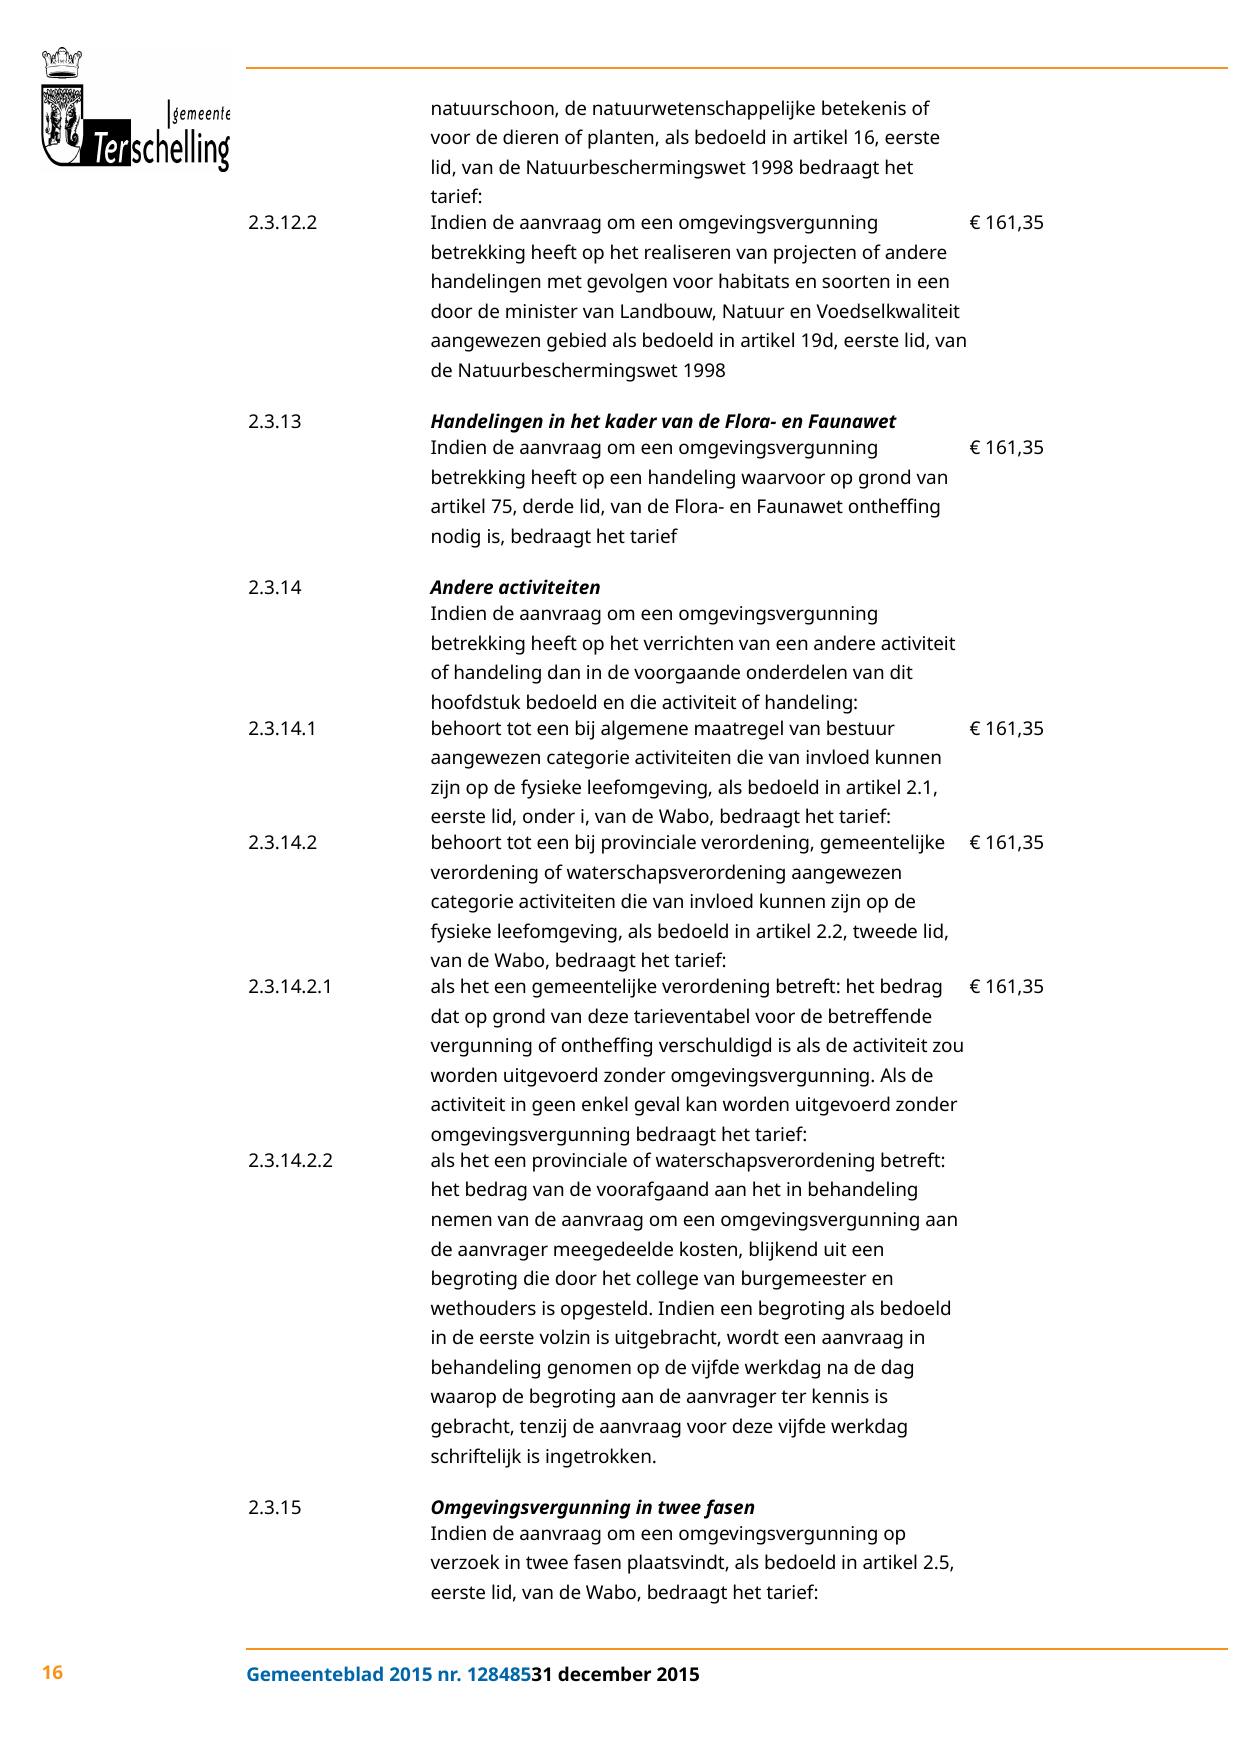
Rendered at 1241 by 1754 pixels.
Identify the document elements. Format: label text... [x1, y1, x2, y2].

table_cell [969, 600, 1152, 715]
table_cell [248, 549, 430, 574]
table_cell [248, 434, 430, 549]
table_cell [969, 1494, 1152, 1520]
table_cell € 161,35 [969, 434, 1152, 549]
table_cell 2.3.14.2.2 [248, 1147, 430, 1468]
table_cell [969, 383, 1152, 409]
table_cell [248, 1520, 430, 1605]
table_cell [969, 1520, 1152, 1605]
picture [41, 47, 231, 172]
table_cell 2.3.14.1 [248, 715, 430, 829]
table_cell [430, 549, 969, 574]
table_cell € 161,35 [969, 829, 1152, 973]
table_cell Indien de aanvraag om een omgevingsvergunning op verzoek in twee fasen plaatsvindt, als bedoeld in artikel 2.5, eerste lid, van de Wabo, bedraagt het tarief: [430, 1520, 969, 1605]
table_cell behoort tot een bij algemene maatregel van bestuur aangewezen categorie activiteiten die van invloed kunnen zijn op de fysieke leefomgeving, als bedoeld in artikel 2.1, eerste lid, onder i, van de Wabo, bedraagt het tarief: [430, 715, 969, 829]
table_cell Indien de aanvraag om een omgevingsvergunning betrekking heeft op het verrichten van een andere activiteit of handeling dan in de voorgaande onderdelen van dit hoofdstuk bedoeld en die activiteit of handeling: [430, 600, 969, 715]
table_cell Handelingen in het kader van de Flora- en Faunawet [430, 409, 969, 434]
table_cell 2.3.14 [248, 575, 430, 600]
table_cell € 161,35 [969, 973, 1152, 1147]
table_cell € 161,35 [969, 209, 1152, 383]
table_cell [969, 1469, 1152, 1494]
table_cell [248, 600, 430, 715]
table_cell behoort tot een bij provinciale verordening, gemeentelijke verordening of waterschapsverordening aangewezen categorie activiteiten die van invloed kunnen zijn op de fysieke leefomgeving, als bedoeld in artikel 2.2, tweede lid, van de Wabo, bedraagt het tarief: [430, 829, 969, 973]
table_cell 2.3.13 [248, 409, 430, 434]
table_cell [248, 95, 430, 209]
table_cell [430, 1469, 969, 1494]
table_cell 2.3.15 [248, 1494, 430, 1520]
table_cell [969, 1147, 1152, 1468]
table_cell [248, 383, 430, 409]
table_cell [969, 95, 1152, 209]
table_cell Indien de aanvraag om een omgevingsvergunning betrekking heeft op het realiseren van projecten of andere handelingen met gevolgen voor habitats en soorten in een door de minister van Landbouw, Natuur en Voedselkwaliteit aangewezen gebied als bedoeld in artikel 19d, eerste lid, van de Natuurbeschermingswet 1998 [430, 209, 969, 383]
table_cell natuurschoon, de natuurwetenschappelijke betekenis of voor de dieren of planten, als bedoeld in artikel 16, eerste lid, van de Natuurbeschermingswet 1998 bedraagt het tarief: [430, 95, 969, 209]
table_cell 2.3.12.2 [248, 209, 430, 383]
table_cell € 161,35 [969, 715, 1152, 829]
table_cell 2.3.14.2 [248, 829, 430, 973]
table_cell [969, 549, 1152, 574]
table_cell Andere activiteiten [430, 575, 969, 600]
table_cell Indien de aanvraag om een omgevingsvergunning betrekking heeft op een handeling waarvoor op grond van artikel 75, derde lid, van de Flora- en Faunawet ontheffing nodig is, bedraagt het tarief [430, 434, 969, 549]
table_cell als het een provinciale of waterschapsverordening betreft: het bedrag van de voorafgaand aan het in behandeling nemen van de aanvraag om een omgevingsvergunning aan de aanvrager meegedeelde kosten, blijkend uit een begroting die door het college van burgemeester en wethouders is opgesteld. Indien een begroting als bedoeld in de eerste volzin is uitgebracht, wordt een aanvraag in behandeling genomen op de vijfde werkdag na de dag waarop de begroting aan de aanvrager ter kennis is gebracht, tenzij de aanvraag voor deze vijfde werkdag schriftelijk is ingetrokken. [430, 1147, 969, 1468]
table_cell 2.3.14.2.1 [248, 973, 430, 1147]
table_cell [969, 409, 1152, 434]
table_cell [969, 575, 1152, 600]
table_cell [248, 1469, 430, 1494]
table_cell Omgevingsvergunning in twee fasen [430, 1494, 969, 1520]
table_cell [430, 383, 969, 409]
table_cell als het een gemeentelijke verordening betreft: het bedrag dat op grond van deze tarieventabel voor de betreffende vergunning of ontheffing verschuldigd is als de activiteit zou worden uitgevoerd zonder omgevingsvergunning. Als de activiteit in geen enkel geval kan worden uitgevoerd zonder omgevingsvergunning bedraagt het tarief: [430, 973, 969, 1147]
